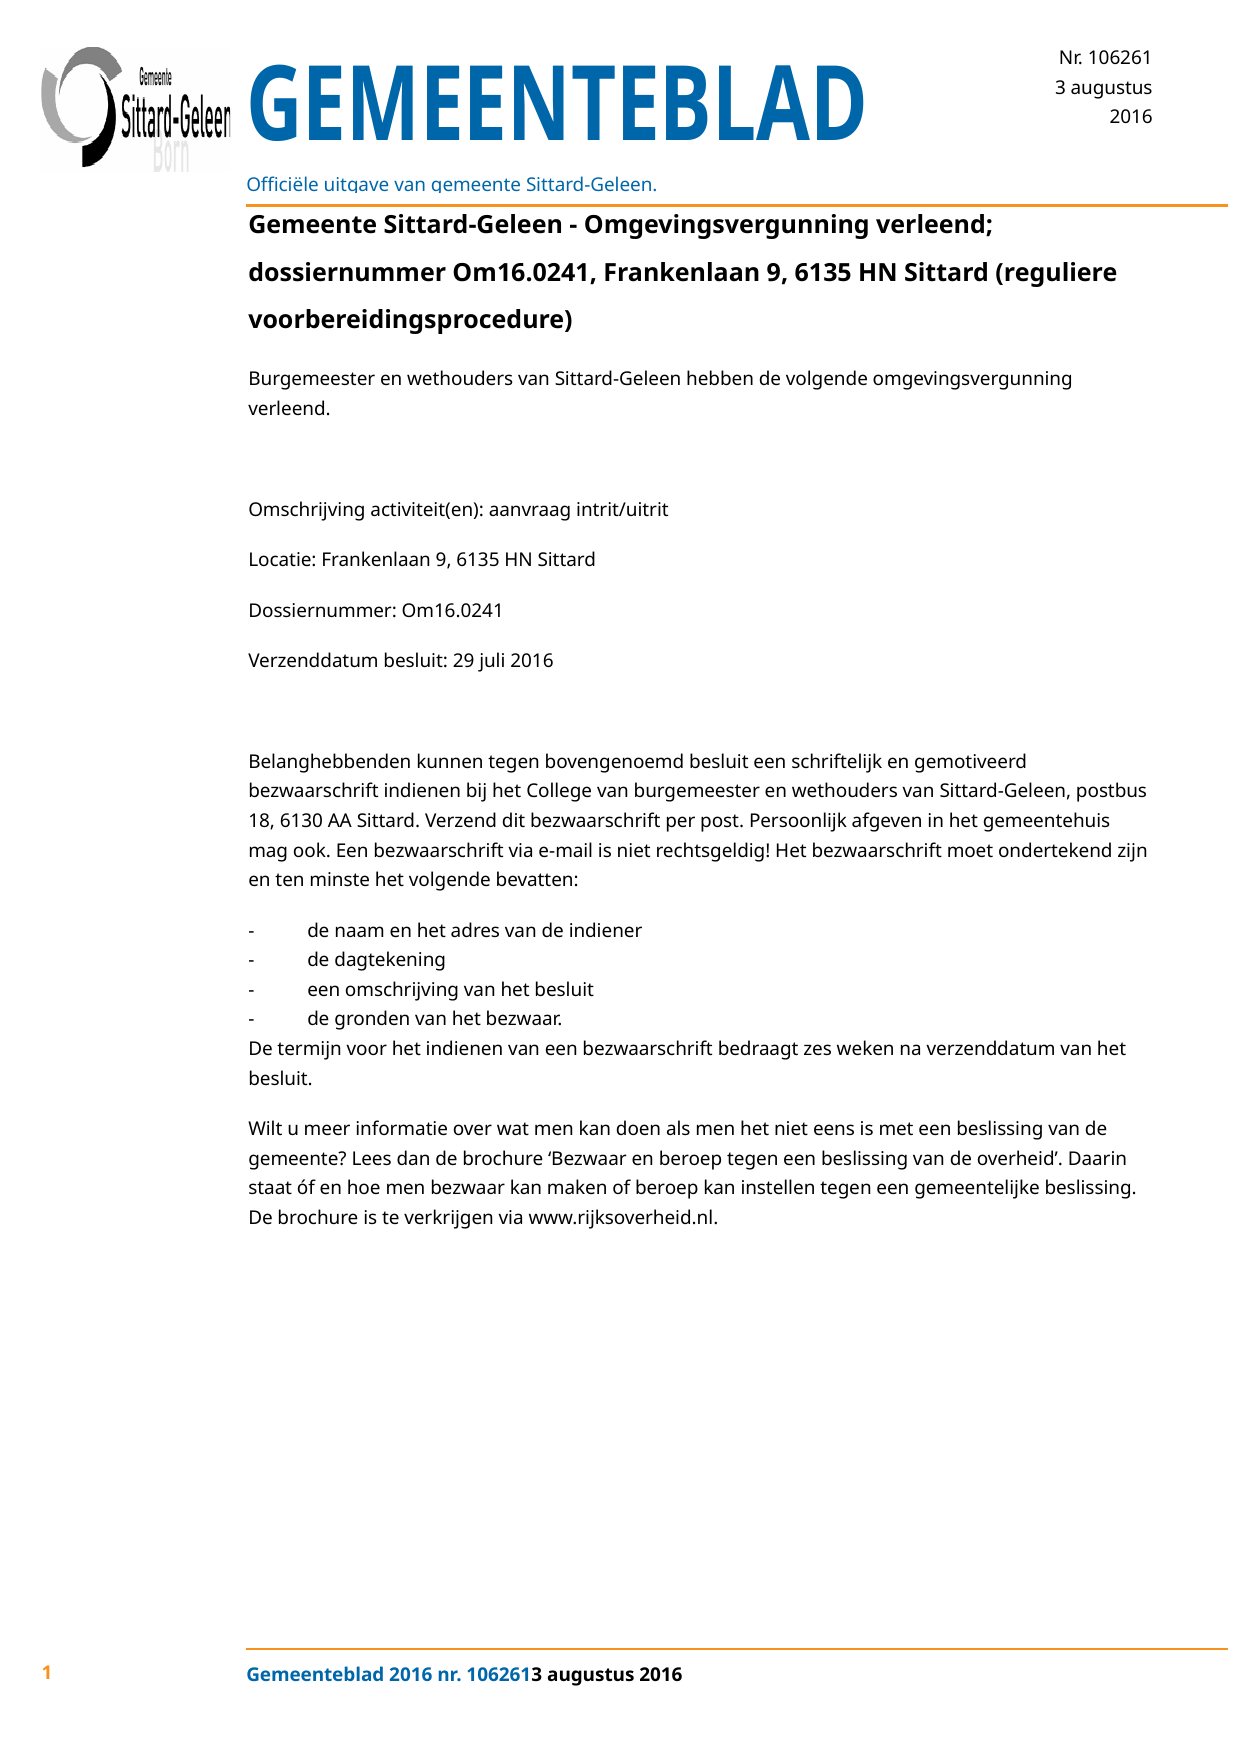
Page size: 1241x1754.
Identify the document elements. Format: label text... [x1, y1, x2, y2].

text Verzenddatum besluit: 29 juli 2016 [248, 647, 1152, 673]
text Locatie: Frankenlaan 9, 6135 HN Sittard [248, 546, 1152, 572]
text Burgemeester en wethouders van Sittard-Geleen hebben de volgende omgevingsvergunning verleend. [248, 366, 1152, 421]
list de gronden van het bezwaar. [248, 1006, 1152, 1031]
list de dagtekening [248, 946, 1152, 972]
text Wilt u meer informatie over wat men kan doen als men het niet eens is met een beslissing van de gemeente? Lees dan de brochure ‘Bezwaar en beroep tegen een beslissing van de overheid’. Daarin staat óf en hoe men bezwaar kan maken of beroep kan instellen tegen een gemeentelijke beslissing. De brochure is te verkrijgen via www.rijksoverheid.nl. [248, 1115, 1152, 1229]
text Omschrijving activiteit(en): aanvraag intrit/uitrit [248, 496, 1152, 522]
picture [41, 47, 231, 172]
list de naam en het adres van de indiener [248, 917, 1152, 942]
text Belanghebbenden kunnen tegen bovengenoemd besluit een schriftelijk en gemotiveerd bezwaarschrift indienen bij het College van burgemeester en wethouders van Sittard-Geleen, postbus 18, 6130 AA Sittard. Verzend dit bezwaarschrift per post. Persoonlijk afgeven in het gemeentehuis mag ook. Een bezwaarschrift via e-mail is niet rechtsgeldig! Het bezwaarschrift moet ondertekend zijn en ten minste het volgende bevatten: [248, 748, 1152, 892]
text De termijn voor het indienen van een bezwaarschrift bedraagt zes weken na verzenddatum van het besluit. [248, 1035, 1152, 1090]
text Dossiernummer: Om16.0241 [248, 597, 1152, 622]
text Gemeente Sittard-Geleen - Omgevingsvergunning verleend; dossiernummer Om16.0241, Frankenlaan 9, 6135 HN Sittard (reguliere voorbereidingsprocedure) [248, 207, 1152, 336]
list een omschrijving van het besluit [248, 976, 1152, 1002]
